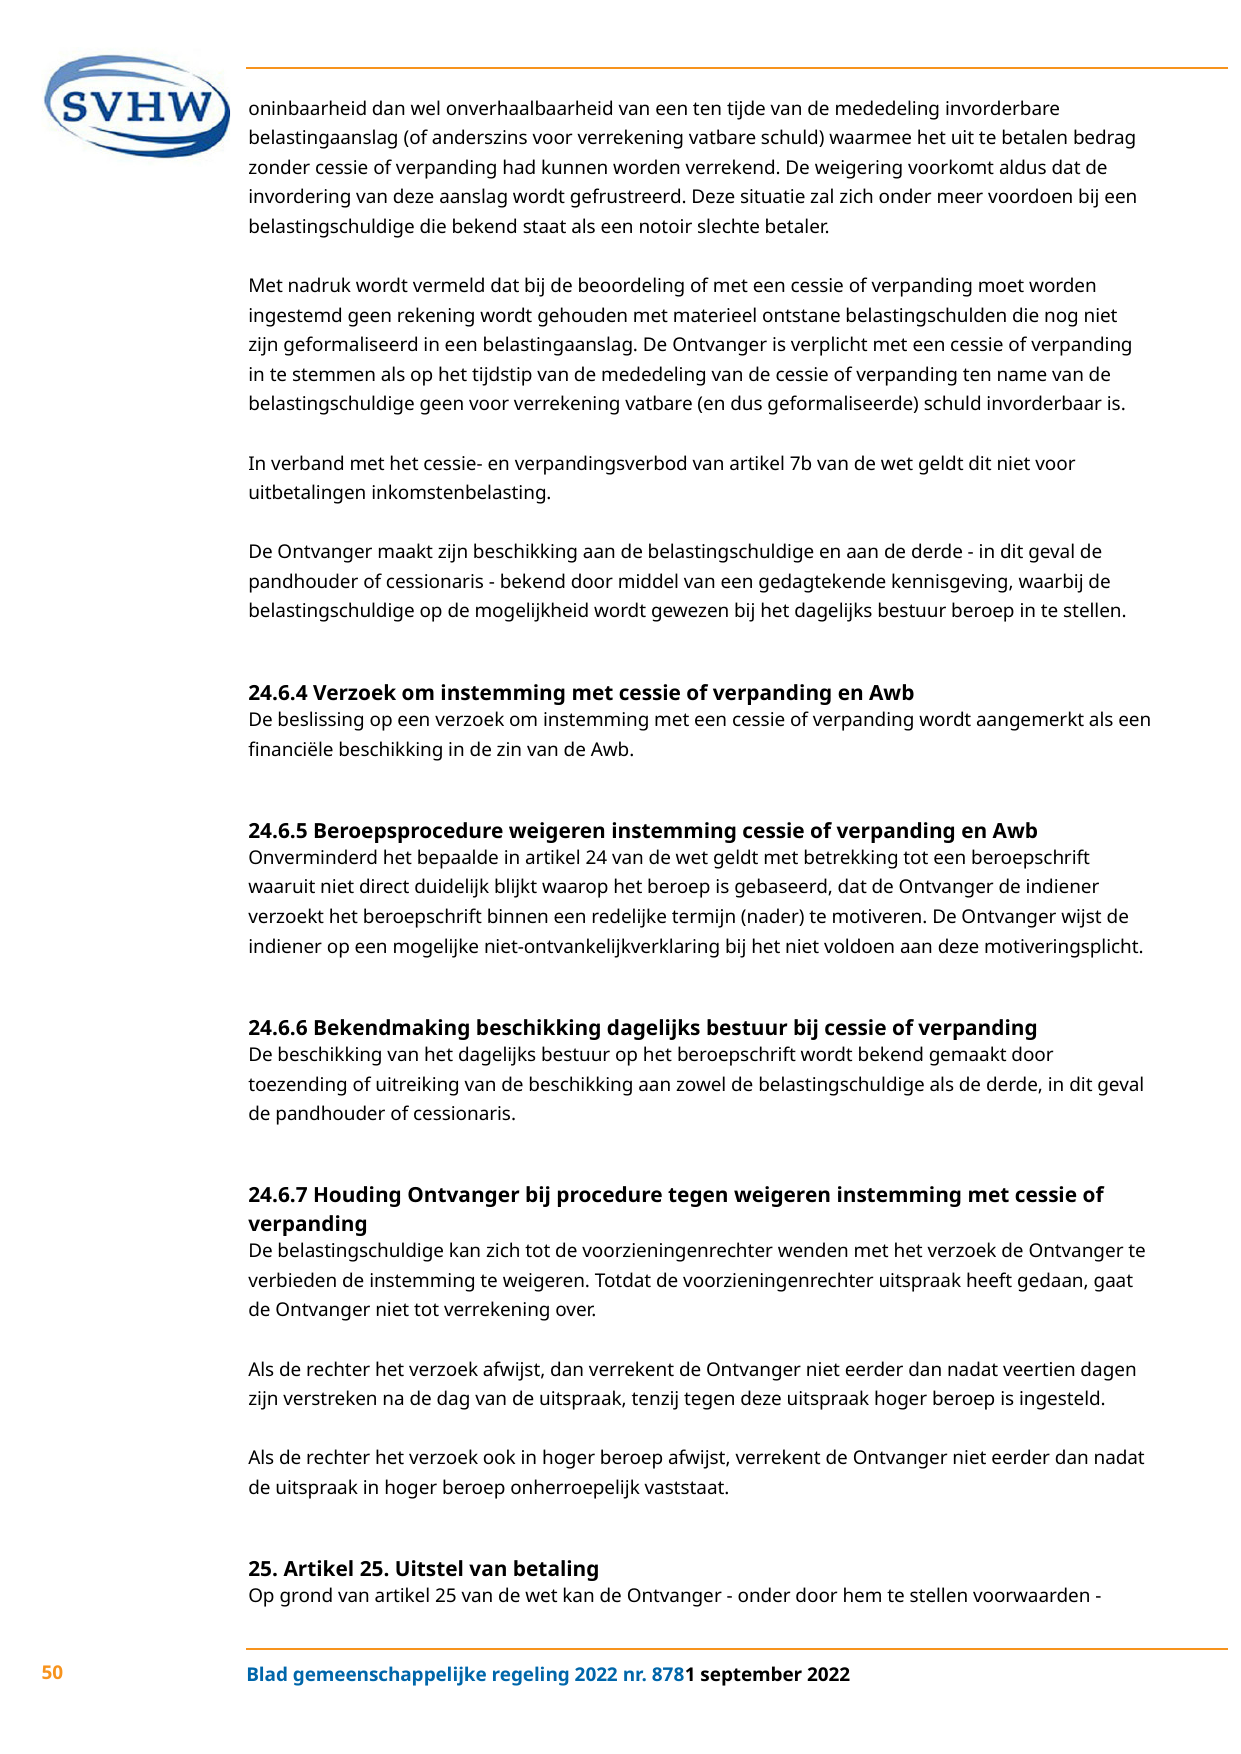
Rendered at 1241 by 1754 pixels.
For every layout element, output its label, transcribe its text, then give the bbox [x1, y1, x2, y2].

text 24.6.5 Beroepsprocedure weigeren instemming cessie of verpanding en Awb [248, 816, 1152, 844]
text Als de rechter het verzoek ook in hoger beroep afwijst, verrekent de Ontvanger niet eerder dan nadat de uitspraak in hoger beroep onherroepelijk vaststaat. [248, 1444, 1152, 1500]
text Op grond van artikel 25 van de wet kan de Ontvanger - onder door hem te stellen voorwaarden [248, 1582, 1152, 1608]
text De belastingschuldige kan zich tot de voorzieningenrechter wenden met het verzoek de Ontvanger te verbieden de instemming te weigeren. Totdat de voorzieningenrechter uitspraak heeft gedaan, gaat de Ontvanger niet tot verrekening over. [248, 1237, 1152, 1322]
text 24.6.4 Verzoek om instemming met cessie of verpanding en Awb [248, 678, 1152, 706]
text De beslissing op een verzoek om instemming met een cessie of verpanding wordt aangemerkt als een financiële beschikking in de zin van de Awb. [248, 706, 1152, 761]
picture [41, 47, 231, 172]
text De beschikking van het dagelijks bestuur op het beroepschrift wordt bekend gemaakt door toezending of uitreiking van de beschikking aan zowel de belastingschuldige als de derde, in dit geval de pandhouder of cessionaris. [248, 1041, 1152, 1126]
text Als de rechter het verzoek afwijst, dan verrekent de Ontvanger niet eerder dan nadat veertien dagen zijn verstreken na de dag van de uitspraak, tenzij tegen deze uitspraak hoger beroep is ingesteld. [248, 1356, 1152, 1411]
text Onverminderd het bepaalde in artikel 24 van de wet geldt met betrekking tot een beroepschrift waaruit niet direct duidelijk blijkt waarop het beroep is gebaseerd, dat de Ontvanger de indiener verzoekt het beroepschrift binnen een redelijke termijn (nader) te motiveren. De Ontvanger wijst de indiener op een mogelijke niet-ontvankelijkverklaring bij het niet voldoen aan deze motiveringsplicht. [248, 844, 1152, 959]
text 24.6.6 Bekendmaking beschikking dagelijks bestuur bij cessie of verpanding [248, 1013, 1152, 1041]
text De Ontvanger maakt zijn beschikking aan de belastingschuldige en aan de derde - in dit geval de pandhouder of cessionaris - bekend door middel van een gedagtekende kennisgeving, waarbij de belastingschuldige op de mogelijkheid wordt gewezen bij het dagelijks bestuur beroep in te stellen. [248, 538, 1152, 623]
text In verband met het cessie- en verpandingsverbod van artikel 7b van de wet geldt dit niet voor uitbetalingen inkomstenbelasting. [248, 450, 1152, 505]
text 25. Artikel 25. Uitstel van betaling [248, 1554, 1152, 1582]
text oninbaarheid dan wel onverhaalbaarheid van een ten tijde van de mededeling invorderbare belastingaanslag (of anderszins voor verrekening vatbare schuld) waarmee het uit te betalen bedrag zonder cessie of verpanding had kunnen worden verrekend. De weigering voorkomt aldus dat de invordering van deze aanslag wordt gefrustreerd. Deze situatie zal zich onder meer voordoen bij een belastingschuldige die bekend staat als een notoir slechte betaler. [248, 95, 1152, 239]
text 24.6.7 Houding Ontvanger bij procedure tegen weigeren instemming met cessie of verpanding [248, 1181, 1152, 1237]
text Met nadruk wordt vermeld dat bij de beoordeling of met een cessie of verpanding moet worden ingestemd geen rekening wordt gehouden met materieel ontstane belastingschulden die nog niet zijn geformaliseerd in een belastingaanslag. De Ontvanger is verplicht met een cessie of verpanding in te stemmen als op het tijdstip van de mededeling van de cessie of verpanding ten name van de belastingschuldige geen voor verrekening vatbare (en dus geformaliseerde) schuld invorderbaar is. [248, 272, 1152, 416]
